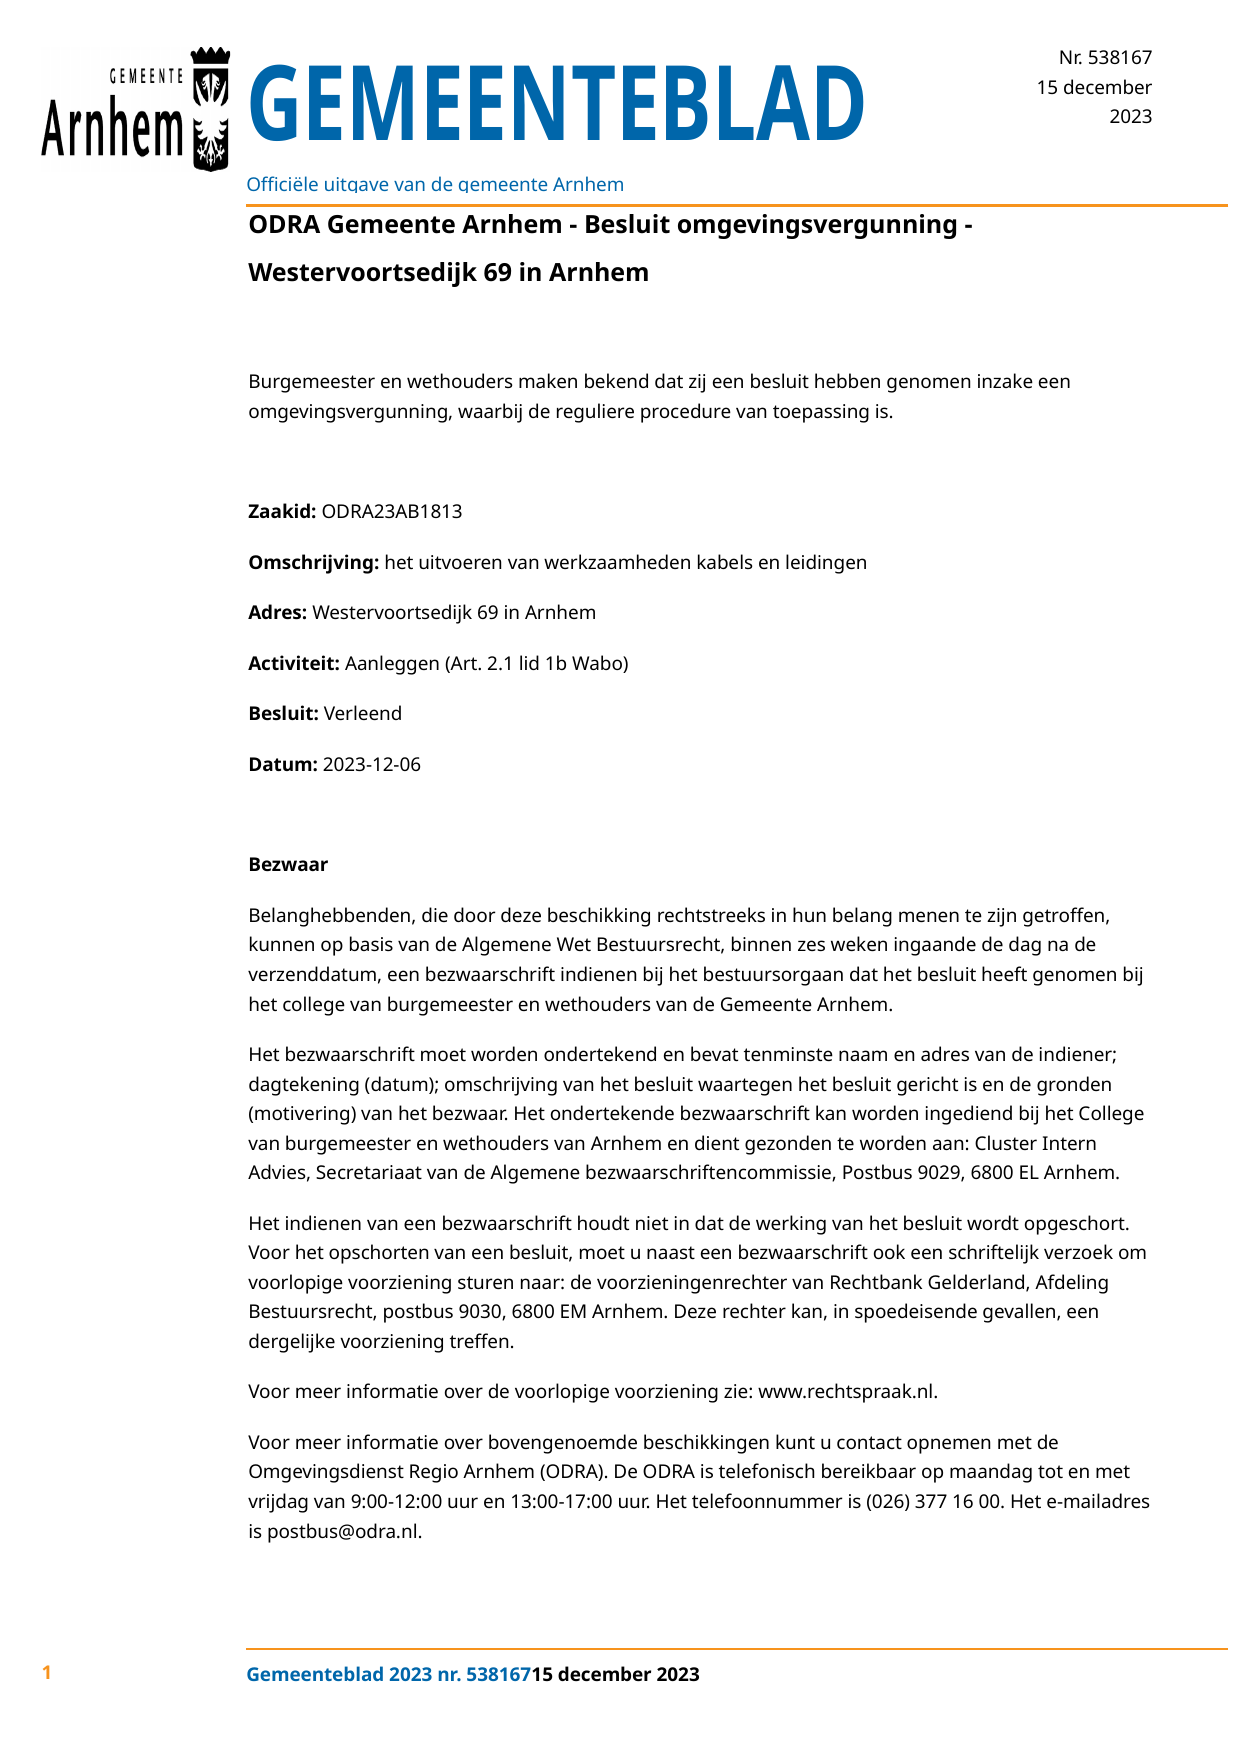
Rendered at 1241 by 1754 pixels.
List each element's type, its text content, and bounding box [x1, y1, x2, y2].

text Bezwaar [248, 852, 1152, 877]
text Het bezwaarschrift moet worden ondertekend en bevat tenminste naam en adres van de indiener; dagtekening (datum); omschrijving van het besluit waartegen het besluit gericht is en de gronden (motivering) van het bezwaar. Het ondertekende bezwaarschrift kan worden ingediend bij het College van burgemeester en wethouders van Arnhem en dient gezonden te worden aan: Cluster Intern Advies, Secretariaat van de Algemene bezwaarschriftencommissie, Postbus 9029, 6800 EL Arnhem. [248, 1041, 1152, 1185]
text Voor meer informatie over de voorlopige voorziening zie: www.rechtspraak.nl. [248, 1379, 1152, 1404]
text Het indienen van een bezwaarschrift houdt niet in dat de werking van het besluit wordt opgeschort. Voor het opschorten van een besluit, moet u naast een bezwaarschrift ook een schriftelijk verzoek om voorlopige voorziening sturen naar: de voorzieningenrechter van Rechtbank Gelderland, Afdeling Bestuursrecht, postbus 9030, 6800 EM Arnhem. Deze rechter kan, in spoedeisende gevallen, een dergelijke voorziening treffen. [248, 1210, 1152, 1354]
text Voor meer informatie over bovengenoemde beschikkingen kunt u contact opnemen met de Omgevingsdienst Regio Arnhem (ODRA). De ODRA is telefonisch bereikbaar op maandag tot en met vrijdag van 9:00-12:00 uur en 13:00-17:00 uur. Het telefoonnummer is (026) 377 16 00. Het e-mailadres is postbus@odra.nl. [248, 1429, 1152, 1544]
text Burgemeester en wethouders maken bekend dat zij een besluit hebben genomen inzake een omgevingsvergunning, waarbij de reguliere procedure van toepassing is. [248, 368, 1152, 424]
text ODRA Gemeente Arnhem - Besluit omgevingsvergunning - Westervoortsedijk 69 in Arnhem [248, 207, 1152, 288]
text Activiteit: Aanleggen (Art. 2.1 lid 1b Wabo) [248, 650, 1152, 676]
text Belanghebbenden, die door deze beschikking rechtstreeks in hun belang menen te zijn getroffen, kunnen op basis van de Algemene Wet Bestuursrecht, binnen zes weken ingaande de dag na de verzenddatum, een bezwaarschrift indienen bij het bestuursorgaan dat het besluit heeft genomen bij het college van burgemeester en wethouders van de Gemeente Arnhem. [248, 902, 1152, 1017]
text Besluit: Verleend [248, 700, 1152, 726]
text Adres: Westervoortsedijk 69 in Arnhem [248, 599, 1152, 625]
text Omschrijving: het uitvoeren van werkzaamheden kabels en leidingen [248, 549, 1152, 575]
picture [41, 47, 231, 172]
text Zaakid: ODRA23AB1813 [248, 499, 1152, 524]
text Datum: 2023-12-06 [248, 751, 1152, 777]
